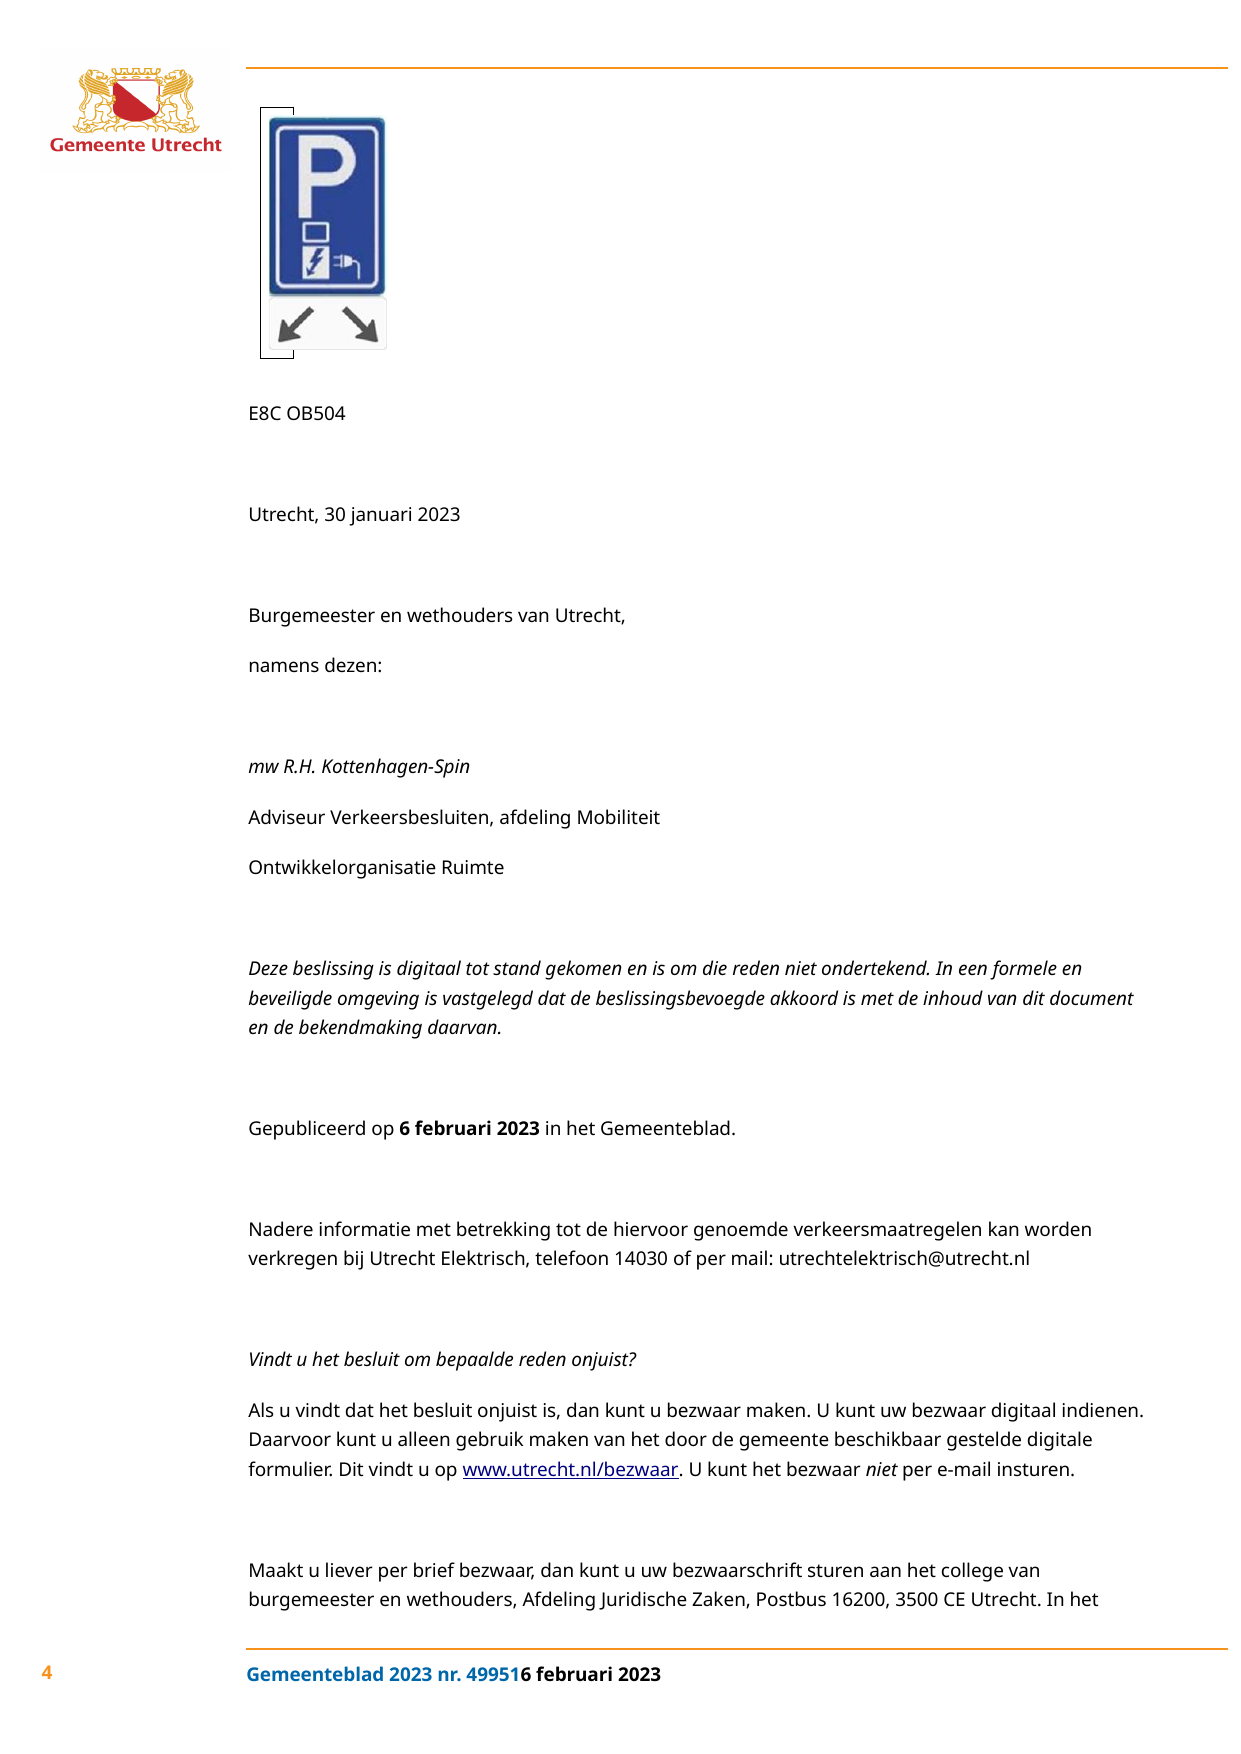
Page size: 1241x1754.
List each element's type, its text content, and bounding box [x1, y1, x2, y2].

text Als u vindt dat het besluit onjuist is, dan kunt u bezwaar maken. U kunt uw bezwaar digitaal indienen. Daarvoor kunt u alleen gebruik maken van het door de gemeente beschikbaar gestelde digitale formulier. Dit vindt u op www.utrecht.nl/bezwaar. U kunt het bezwaar niet per e-mail insturen. [248, 1397, 1152, 1482]
text Utrecht, 30 januari 2023 [248, 501, 1152, 527]
text namens dezen: [248, 653, 1152, 678]
text Deze beslissing is digitaal tot stand gekomen en is om die reden niet ondertekend. In een formele en beveiligde omgeving is vastgelegd dat de beslissingsbevoegde akkoord is met de inhoud van dit document en de bekendmaking daarvan. [248, 955, 1152, 1040]
text Gepubliceerd op 6 februari 2023 in het Gemeenteblad. [248, 1115, 1152, 1141]
picture [268, 115, 387, 350]
text mw R.H. Kottenhagen-Spin [248, 753, 1152, 779]
text Burgemeester en wethouders van Utrecht, [248, 602, 1152, 628]
text Maakt u liever per brief bezwaar, dan kunt u uw bezwaarschrift sturen aan het college van burgemeester en wethouders, Afdeling Juridische Zaken, Postbus 16200, 3500 CE Utrecht. In het [248, 1557, 1152, 1612]
text E8C OB504 [248, 401, 1152, 426]
text Adviseur Verkeersbesluiten, afdeling Mobiliteit [248, 804, 1152, 830]
text Vindt u het besluit om bepaalde reden onjuist? [248, 1346, 1152, 1372]
text Nadere informatie met betrekking tot de hiervoor genoemde verkeersmaatregelen kan worden verkregen bij Utrecht Elektrisch, telefoon 14030 of per mail: utrechtelektrisch@utrecht.nl [248, 1216, 1152, 1271]
text Ontwikkelorganisatie Ruimte [248, 854, 1152, 880]
picture [41, 47, 231, 172]
